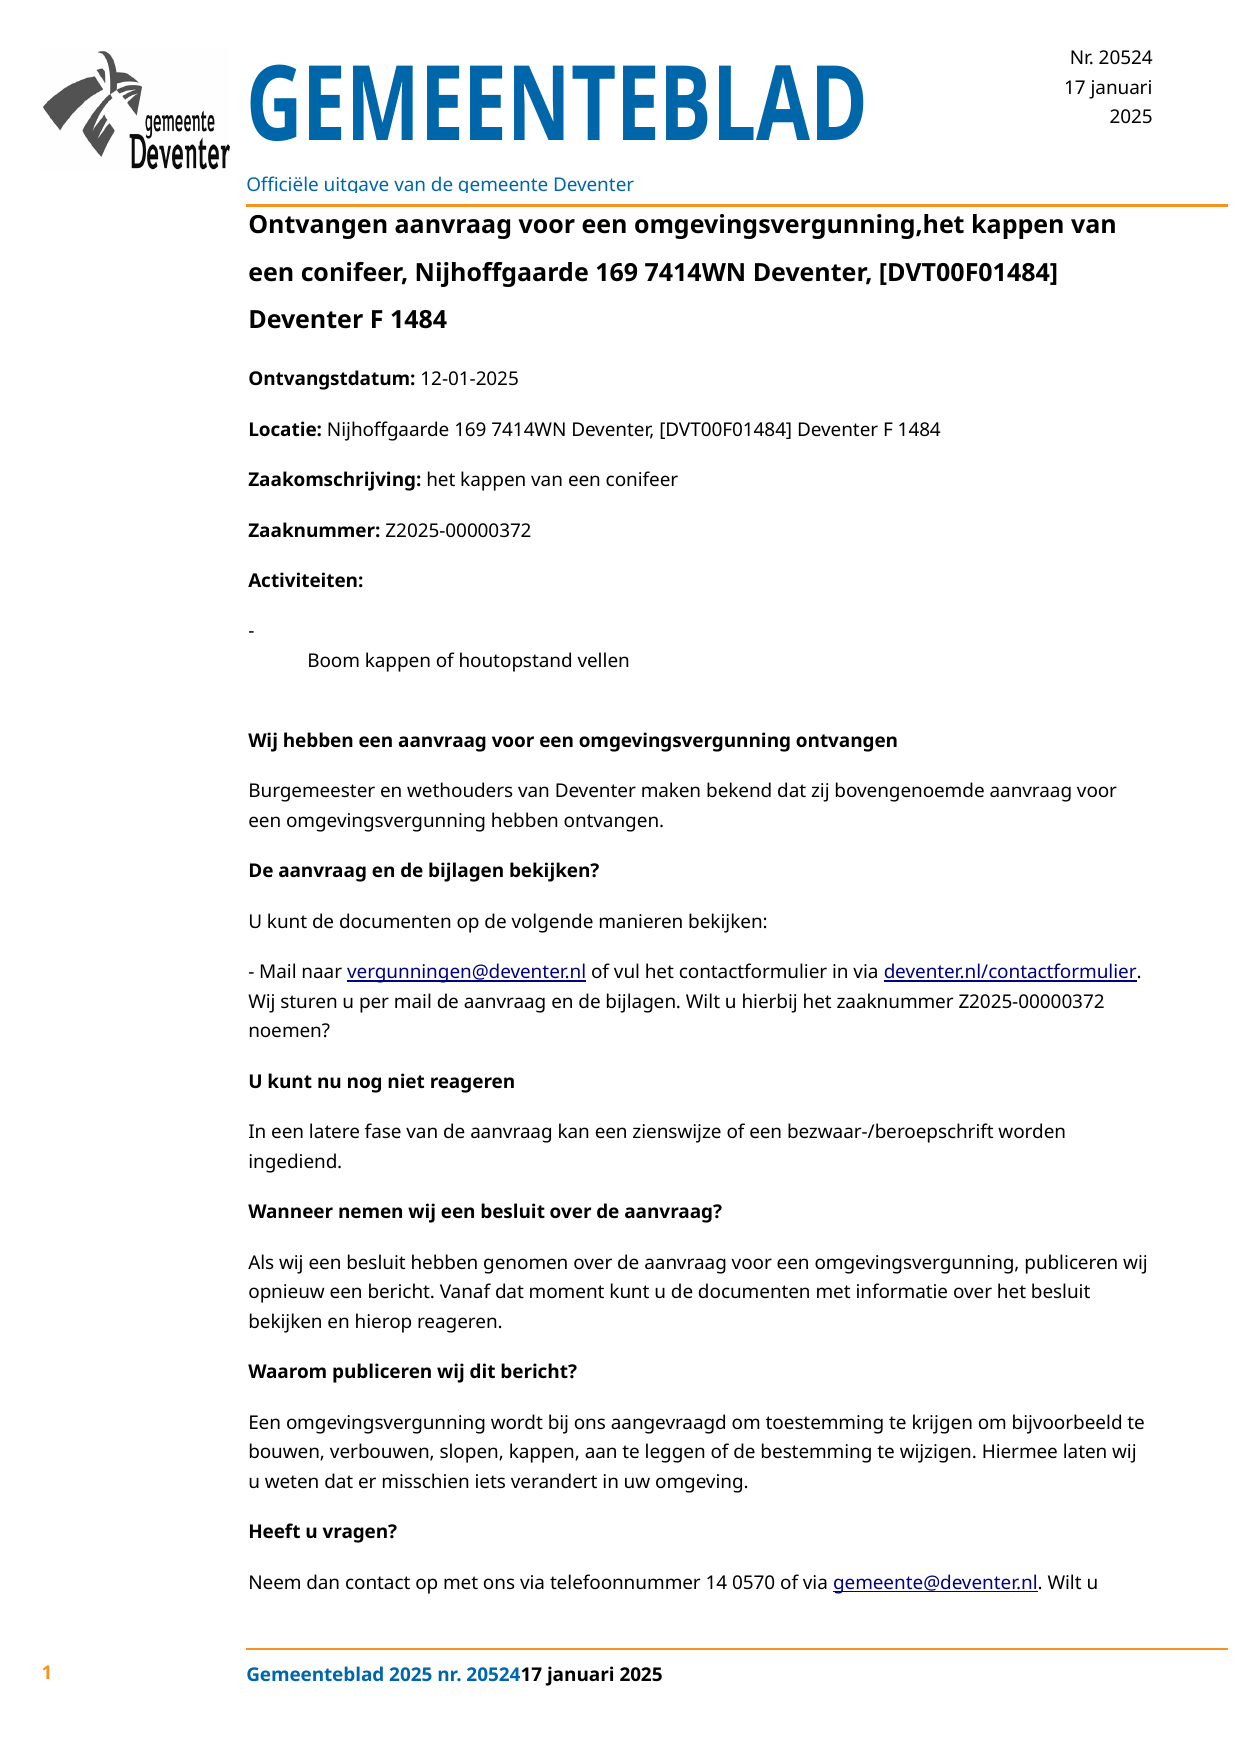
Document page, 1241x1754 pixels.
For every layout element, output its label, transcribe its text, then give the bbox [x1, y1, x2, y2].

text Heeft u vragen? [248, 1518, 1152, 1544]
text U kunt de documenten op de volgende manieren bekijken: [248, 908, 1152, 934]
text Burgemeester en wethouders van Deventer maken bekend dat zij bovengenoemde aanvraag voor een omgevingsvergunning hebben ontvangen. [248, 778, 1152, 833]
text In een latere fase van de aanvraag kan een zienswijze of een bezwaar-/beroepschrift worden ingediend. [248, 1118, 1152, 1174]
text Wij hebben een aanvraag voor een omgevingsvergunning ontvangen [248, 727, 1152, 753]
text Locatie: Nijhoffgaarde 169 7414WN Deventer, [DVT00F01484] Deventer F 1484 [248, 416, 1152, 442]
text Wanneer nemen wij een besluit over de aanvraag? [248, 1198, 1152, 1224]
text Neem dan contact op met ons via telefoonnummer 14 0570 of via gemeente@deventer.nl. Wilt u [248, 1569, 1152, 1594]
list Boom kappen of houtopstand vellen [248, 647, 1152, 673]
text De aanvraag en de bijlagen bekijken? [248, 858, 1152, 883]
text Waarom publiceren wij dit bericht? [248, 1358, 1152, 1384]
text Als wij een besluit hebben genomen over de aanvraag voor een omgevingsvergunning, publiceren wij opnieuw een bericht. Vanaf dat moment kunt u de documenten met informatie over het besluit bekijken en hierop reageren. [248, 1249, 1152, 1334]
text Zaaknummer: Z2025-00000372 [248, 517, 1152, 542]
text Zaakomschrijving: het kappen van een conifeer [248, 466, 1152, 492]
text Activiteiten: [248, 567, 1152, 593]
text - Mail naar vergunningen@deventer.nl of vul het contactformulier in via deventer.nl/contactformulier. Wij sturen u per mail de aanvraag en de bijlagen. Wilt u hierbij het zaaknummer Z2025-00000372 noemen? [248, 958, 1152, 1043]
text Ontvangen aanvraag voor een omgevingsvergunning,het kappen van een conifeer, Nijhoffgaarde 169 7414WN Deventer, [DVT00F01484] Deventer F 1484 [248, 207, 1152, 336]
text Een omgevingsvergunning wordt bij ons aangevraagd om toestemming te krijgen om bijvoorbeeld te bouwen, verbouwen, slopen, kappen, aan te leggen of de bestemming te wijzigen. Hiermee laten wij u weten dat er misschien iets verandert in uw omgeving. [248, 1409, 1152, 1494]
picture [41, 47, 231, 172]
text Ontvangstdatum: 12-01-2025 [248, 366, 1152, 391]
text U kunt nu nog niet reageren [248, 1068, 1152, 1094]
